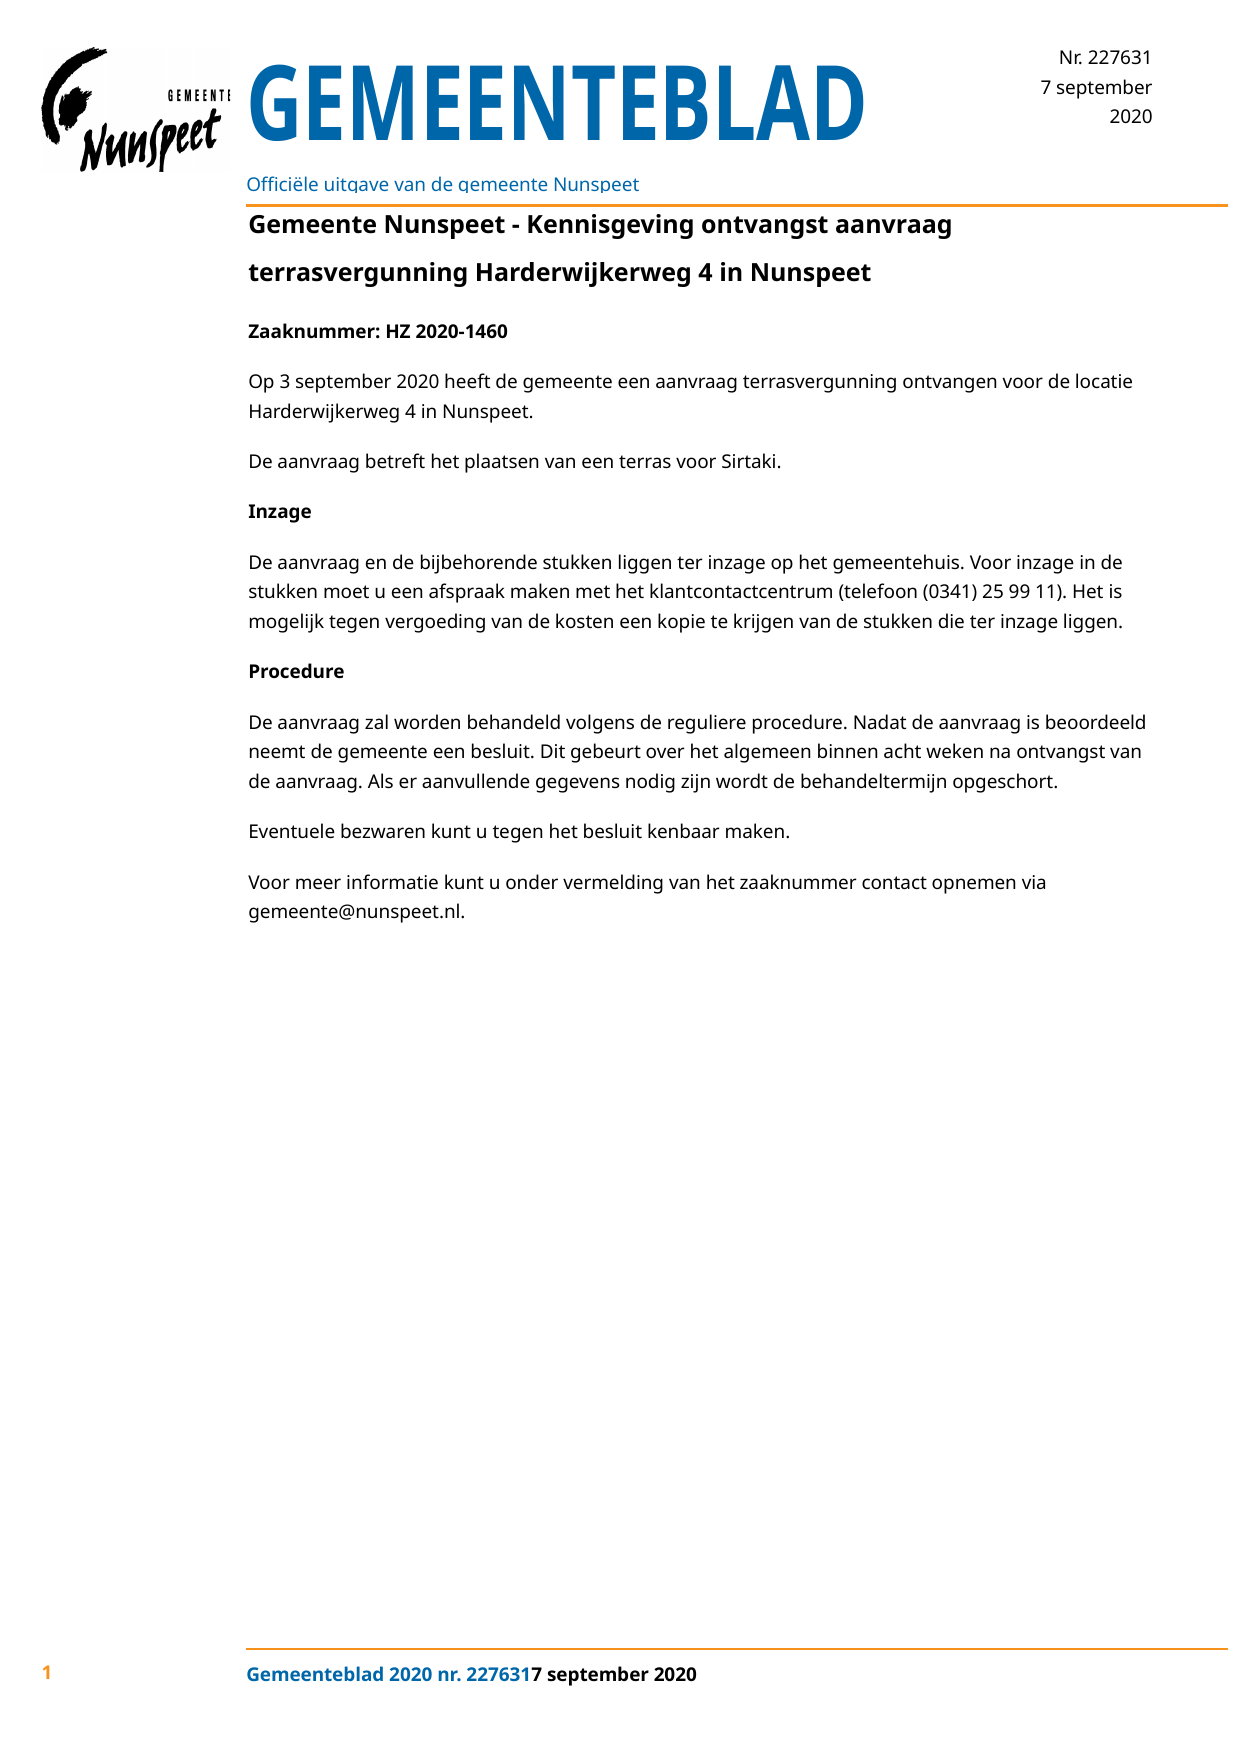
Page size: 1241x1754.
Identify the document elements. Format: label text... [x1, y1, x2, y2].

text Inzage [248, 499, 1152, 524]
picture [41, 47, 231, 172]
text De aanvraag betreft het plaatsen van een terras voor Sirtaki. [248, 448, 1152, 474]
text Procedure [248, 659, 1152, 684]
text Op 3 september 2020 heeft de gemeente een aanvraag terrasvergunning ontvangen voor de locatie Harderwijkerweg 4 in Nunspeet. [248, 368, 1152, 424]
text De aanvraag en de bijbehorende stukken liggen ter inzage op het gemeentehuis. Voor inzage in de stukken moet u een afspraak maken met het klantcontactcentrum (telefoon (0341) 25 99 11). Het is mogelijk tegen vergoeding van de kosten een kopie te krijgen van de stukken die ter inzage liggen. [248, 549, 1152, 634]
text Eventuele bezwaren kunt u tegen het besluit kenbaar maken. [248, 819, 1152, 844]
text Zaaknummer: HZ 2020-1460 [248, 318, 1152, 344]
text Voor meer informatie kunt u onder vermelding van het zaaknummer contact opnemen via gemeente@nunspeet.nl. [248, 869, 1152, 924]
text Gemeente Nunspeet - Kennisgeving ontvangst aanvraag terrasvergunning Harderwijkerweg 4 in Nunspeet [248, 207, 1152, 288]
text De aanvraag zal worden behandeld volgens de reguliere procedure. Nadat de aanvraag is beoordeeld neemt de gemeente een besluit. Dit gebeurt over het algemeen binnen acht weken na ontvangst van de aanvraag. Als er aanvullende gegevens nodig zijn wordt de behandeltermijn opgeschort. [248, 709, 1152, 794]
